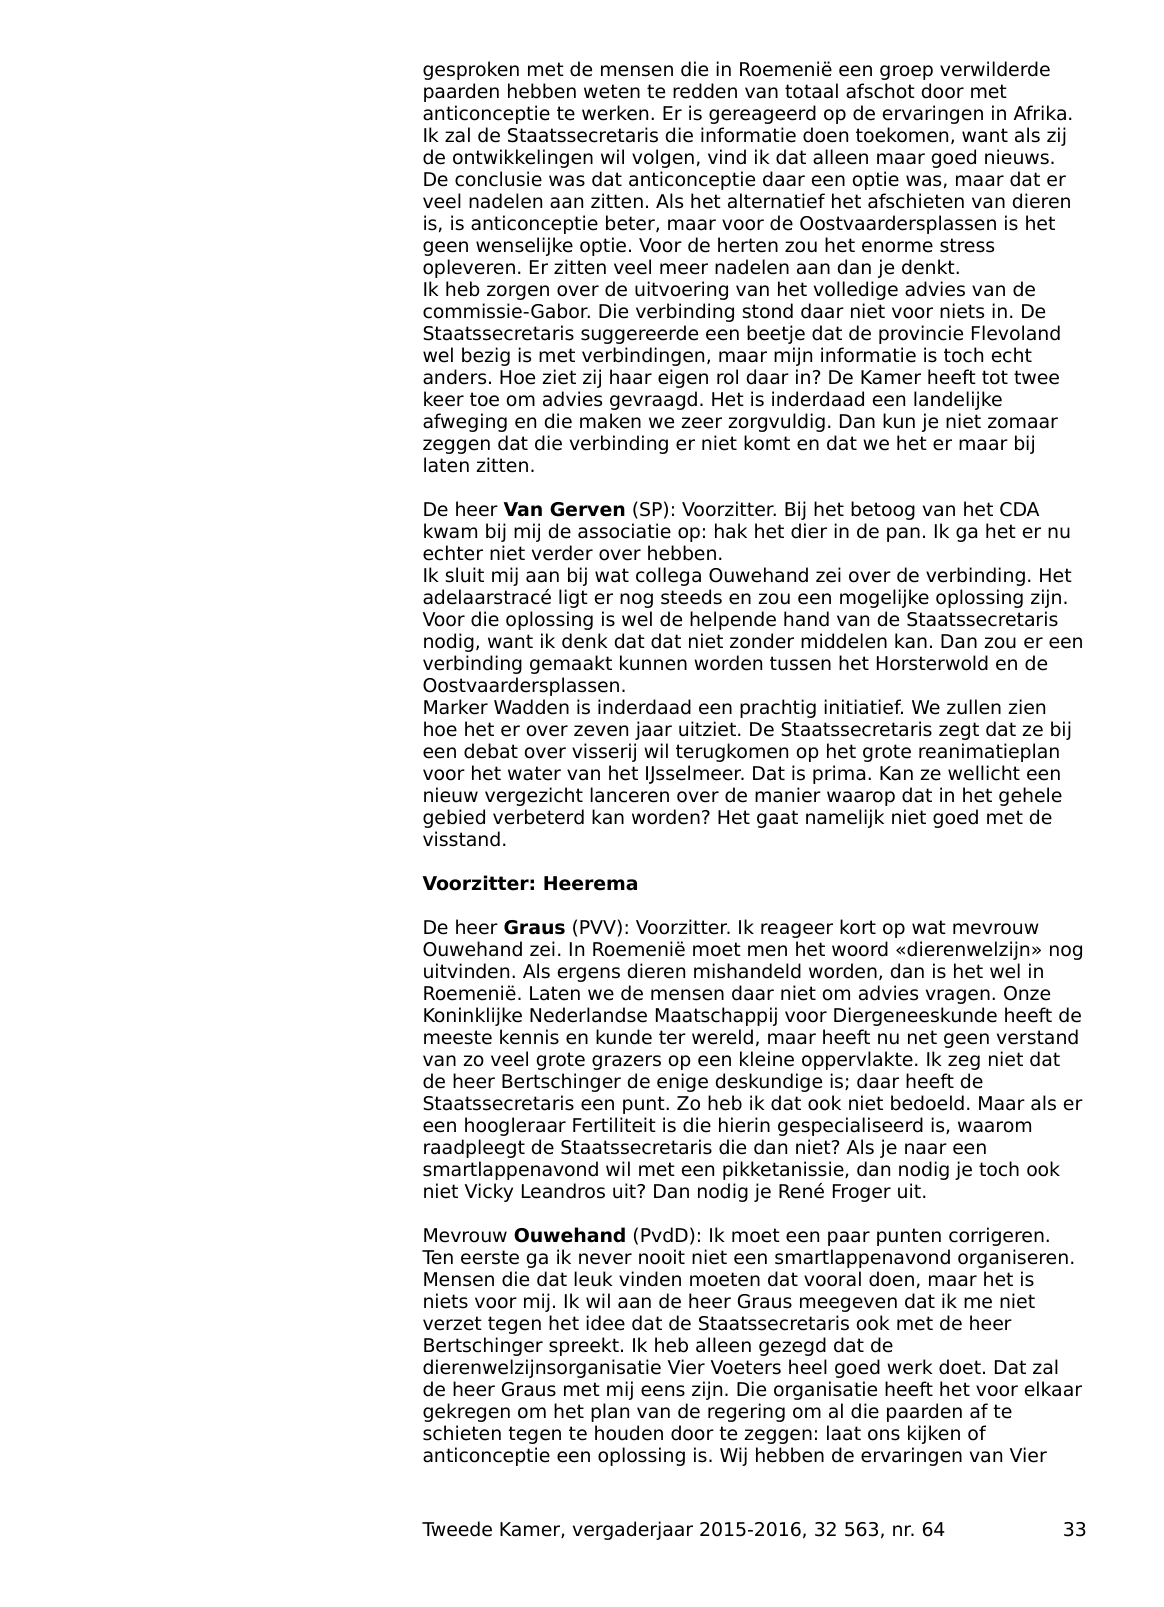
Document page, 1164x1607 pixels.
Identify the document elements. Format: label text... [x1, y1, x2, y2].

text gesproken met de mensen die in Roemenië een groep verwilderde paarden hebben weten te redden van totaal afschot door met anticonceptie te werken. Er is gereageerd op de ervaringen in Afrika. Ik zal de Staatssecretaris die informatie doen toekomen, want als zij de ontwikkelingen wil volgen, vind ik dat alleen maar goed nieuws. De conclusie was dat anticonceptie daar een optie was, maar dat er veel nadelen aan zitten. Als het alternatief het afschieten van dieren is, is anticonceptie beter, maar voor de Oostvaardersplassen is het geen wenselijke optie. Voor de herten zou het enorme stress opleveren. Er zitten veel meer nadelen aan dan je denkt. [422, 59, 1087, 279]
text Ik heb zorgen over de uitvoering van het volledige advies van de commissie-Gabor. Die verbinding stond daar niet voor niets in. De Staatssecretaris suggereerde een beetje dat de provincie Flevoland wel bezig is met verbindingen, maar mijn informatie is toch echt anders. Hoe ziet zij haar eigen rol daar in? De Kamer heeft tot twee keer toe om advies gevraagd. Het is inderdaad een landelijke afweging en die maken we zeer zorgvuldig. Dan kun je niet zomaar zeggen dat die verbinding er niet komt en dat we het er maar bij laten zitten. [422, 279, 1087, 477]
text Ik sluit mij aan bij wat collega Ouwehand zei over de verbinding. Het adelaarstracé ligt er nog steeds en zou een mogelijke oplossing zijn. Voor die oplossing is wel de helpende hand van de Staatssecretaris nodig, want ik denk dat dat niet zonder middelen kan. Dan zou er een verbinding gemaakt kunnen worden tussen het Horsterwold en de Oostvaardersplassen. [422, 565, 1087, 697]
text De heer Van Gerven (SP): Voorzitter. Bij het betoog van het CDA kwam bij mij de associatie op: hak het dier in de pan. Ik ga het er nu echter niet verder over hebben. [422, 499, 1087, 565]
text Mevrouw Ouwehand (PvdD): Ik moet een paar punten corrigeren. Ten eerste ga ik never nooit niet een smartlappenavond organiseren. Mensen die dat leuk vinden moeten dat vooral doen, maar het is niets voor mij. Ik wil aan de heer Graus meegeven dat ik me niet verzet tegen het idee dat de Staatssecretaris ook met de heer Bertschinger spreekt. Ik heb alleen gezegd dat de dierenwelzijnsorganisatie Vier Voeters heel goed werk doet. Dat zal de heer Graus met mij eens zijn. Die organisatie heeft het voor elkaar gekregen om het plan van de regering om al die paarden af te schieten tegen te houden door te zeggen: laat ons kijken of anticonceptie een oplossing is. Wij hebben de ervaringen van Vier [422, 1225, 1087, 1467]
text De heer Graus (PVV): Voorzitter. Ik reageer kort op wat mevrouw Ouwehand zei. In Roemenië moet men het woord «dierenwelzijn» nog uitvinden. Als ergens dieren mishandeld worden, dan is het wel in Roemenië. Laten we de mensen daar niet om advies vragen. Onze Koninklijke Nederlandse Maatschappij voor Diergeneeskunde heeft de meeste kennis en kunde ter wereld, maar heeft nu net geen verstand van zo veel grote grazers op een kleine oppervlakte. Ik zeg niet dat de heer Bertschinger de enige deskundige is; daar heeft de Staatssecretaris een punt. Zo heb ik dat ook niet bedoeld. Maar als er een hoogleraar Fertiliteit is die hierin gespecialiseerd is, waarom raadpleegt de Staatssecretaris die dan niet? Als je naar een smartlappenavond wil met een pikketanissie, dan nodig je toch ook niet Vicky Leandros uit? Dan nodig je René Froger uit. [422, 917, 1087, 1203]
subtitle Voorzitter: Heerema [422, 873, 1087, 895]
text Marker Wadden is inderdaad een prachtig initiatief. We zullen zien hoe het er over zeven jaar uitziet. De Staatssecretaris zegt dat ze bij een debat over visserij wil terugkomen op het grote reanimatieplan voor het water van het IJsselmeer. Dat is prima. Kan ze wellicht een nieuw vergezicht lanceren over de manier waarop dat in het gehele gebied verbeterd kan worden? Het gaat namelijk niet goed met de visstand. [422, 697, 1087, 851]
